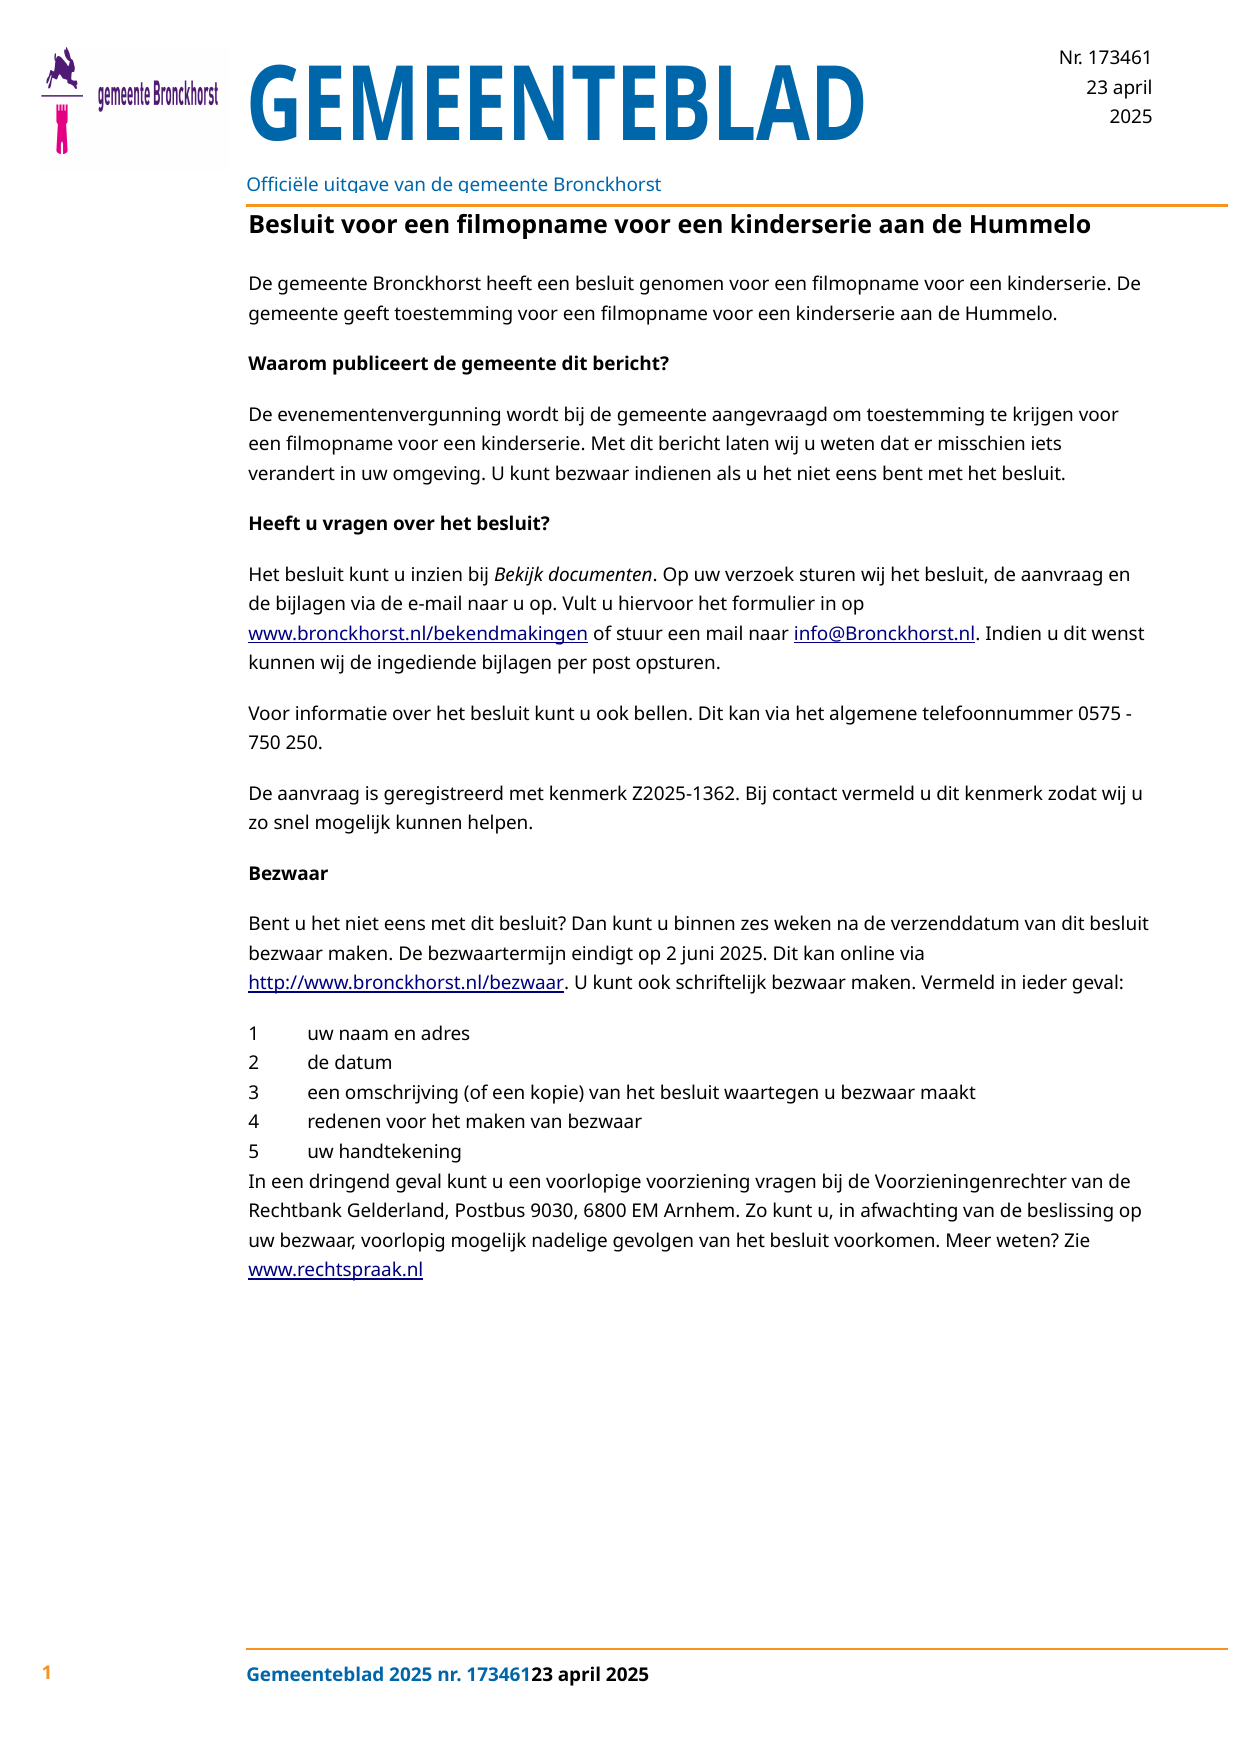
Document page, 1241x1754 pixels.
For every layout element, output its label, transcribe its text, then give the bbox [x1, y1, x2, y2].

text De evenementenvergunning wordt bij de gemeente aangevraagd om toestemming te krijgen voor een filmopname voor een kinderserie. Met dit bericht laten wij u weten dat er misschien iets verandert in uw omgeving. U kunt bezwaar indienen als u het niet eens bent met het besluit. [248, 401, 1152, 486]
list een omschrijving (of een kopie) van het besluit waartegen u bezwaar maakt [248, 1079, 1152, 1105]
text De aanvraag is geregistreerd met kenmerk Z2025-1362. Bij contact vermeld u dit kenmerk zodat wij u zo snel mogelijk kunnen helpen. [248, 780, 1152, 835]
text Heeft u vragen over het besluit? [248, 510, 1152, 536]
text Voor informatie over het besluit kunt u ook bellen. Dit kan via het algemene telefoonnummer 0575 - 750 250. [248, 700, 1152, 755]
list uw naam en adres [248, 1020, 1152, 1046]
text In een dringend geval kunt u een voorlopige voorziening vragen bij de Voorzieningenrechter van de Rechtbank Gelderland, Postbus 9030, 6800 EM Arnhem. Zo kunt u, in afwachting van de beslissing op uw bezwaar, voorlopig mogelijk nadelige gevolgen van het besluit voorkomen. Meer weten? Zie www.rechtspraak.nl [248, 1168, 1152, 1282]
list uw handtekening [248, 1138, 1152, 1164]
text Besluit voor een filmopname voor een kinderserie aan de Hummelo [248, 207, 1152, 241]
picture [41, 47, 231, 172]
text Het besluit kunt u inzien bij Bekijk documenten. Op uw verzoek sturen wij het besluit, de aanvraag en de bijlagen via de e-mail naar u op. Vult u hiervoor het formulier in op www.bronckhorst.nl/bekendmakingen of stuur een mail naar info@Bronckhorst.nl. Indien u dit wenst kunnen wij de ingediende bijlagen per post opsturen. [248, 561, 1152, 675]
text Waarom publiceert de gemeente dit bericht? [248, 350, 1152, 376]
text Bezwaar [248, 860, 1152, 886]
text De gemeente Bronckhorst heeft een besluit genomen voor een filmopname voor een kinderserie. De gemeente geeft toestemming voor een filmopname voor een kinderserie aan de Hummelo. [248, 270, 1152, 326]
list redenen voor het maken van bezwaar [248, 1109, 1152, 1134]
text Bent u het niet eens met dit besluit? Dan kunt u binnen zes weken na de verzenddatum van dit besluit bezwaar maken. De bezwaartermijn eindigt op 2 juni 2025. Dit kan online via http://www.bronckhorst.nl/bezwaar. U kunt ook schriftelijk bezwaar maken. Vermeld in ieder geval: [248, 910, 1152, 995]
list de datum [248, 1049, 1152, 1075]
